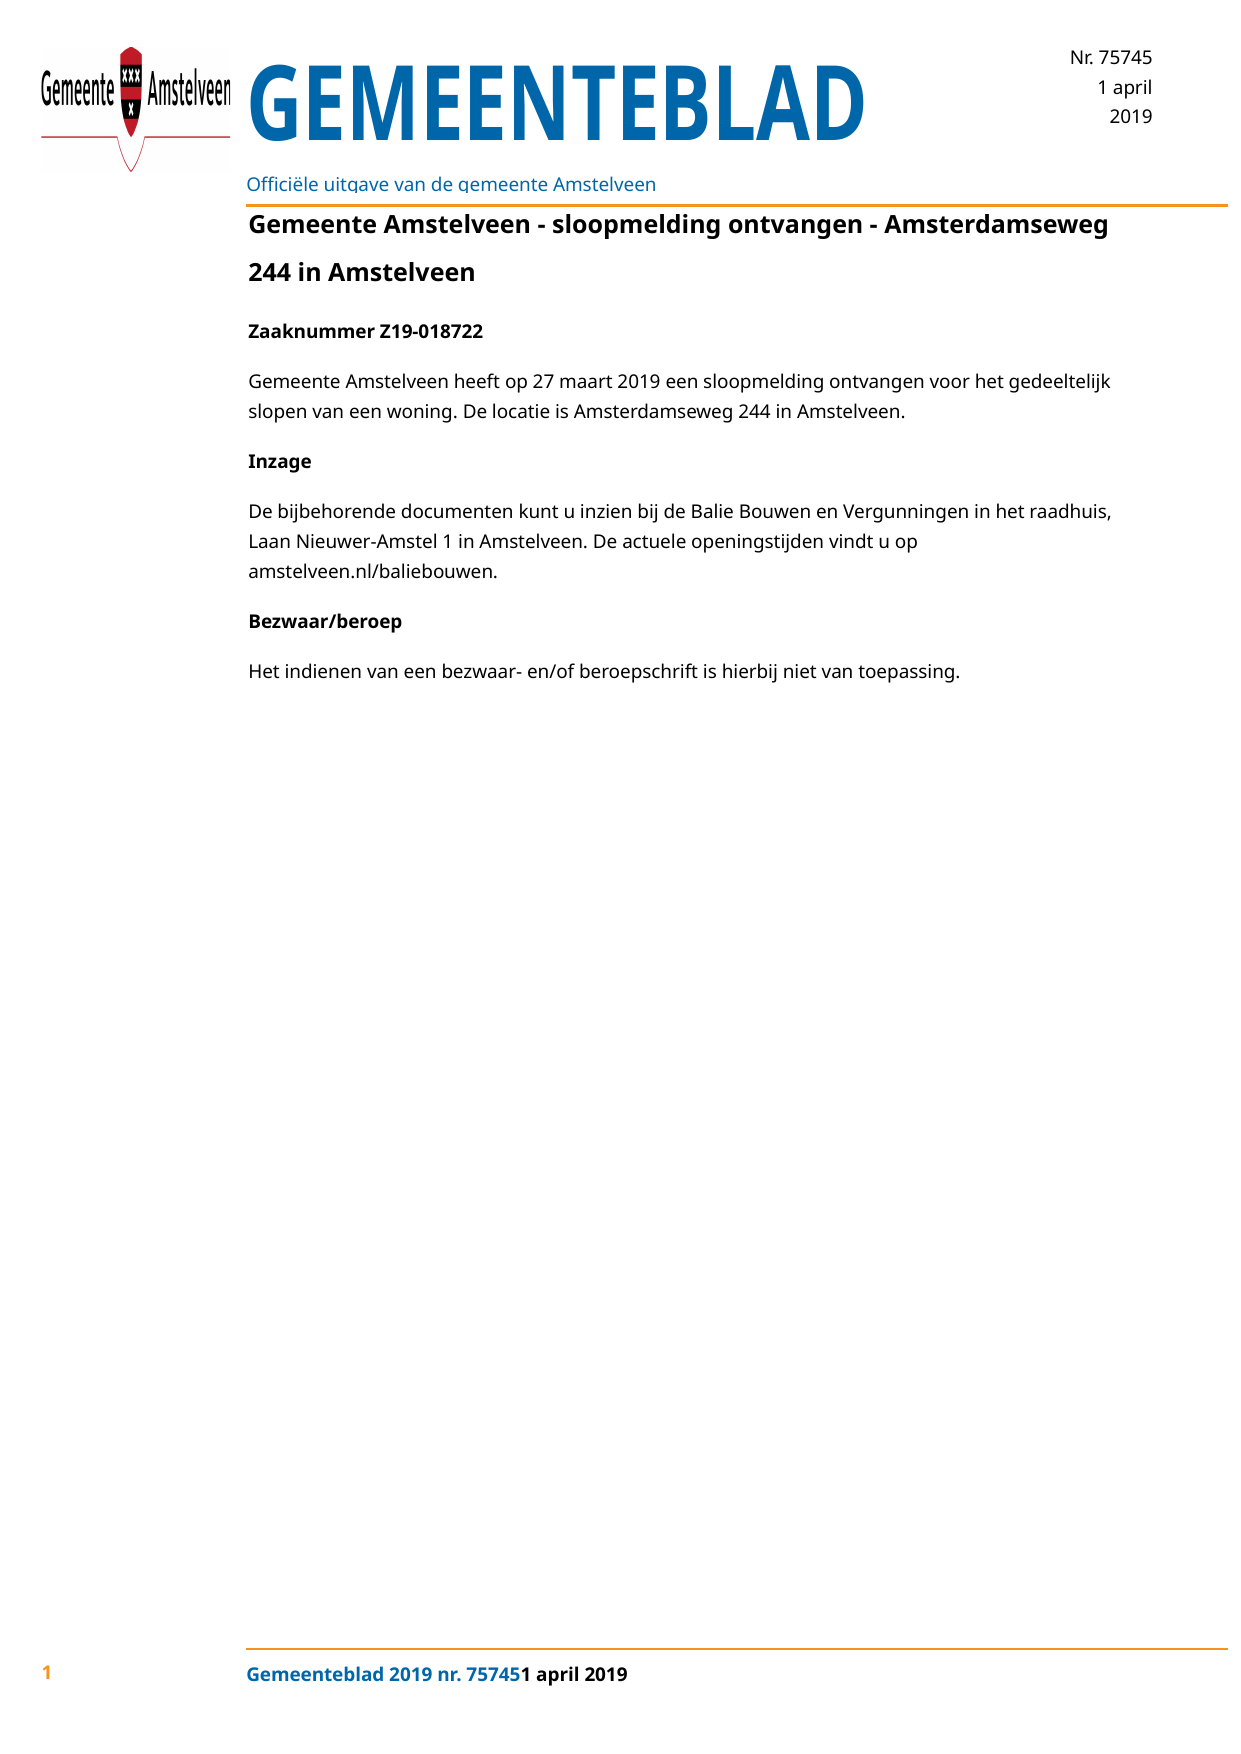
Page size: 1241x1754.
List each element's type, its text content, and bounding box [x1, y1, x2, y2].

text Zaaknummer Z19-018722 [248, 318, 1152, 344]
text Het indienen van een bezwaar- en/of beroepschrift is hierbij niet van toepassing. [248, 659, 1152, 684]
text De bijbehorende documenten kunt u inzien bij de Balie Bouwen en Vergunningen in het raadhuis, Laan Nieuwer-Amstel 1 in Amstelveen. De actuele openingstijden vindt u op amstelveen.nl/baliebouwen. [248, 499, 1152, 584]
text Inzage [248, 448, 1152, 474]
text Gemeente Amstelveen - sloopmelding ontvangen - Amsterdamseweg 244 in Amstelveen [248, 207, 1152, 288]
text Gemeente Amstelveen heeft op 27 maart 2019 een sloopmelding ontvangen voor het gedeeltelijk slopen van een woning. De locatie is Amsterdamseweg 244 in Amstelveen. [248, 368, 1152, 424]
picture [41, 47, 231, 172]
text Bezwaar/beroep [248, 608, 1152, 634]
